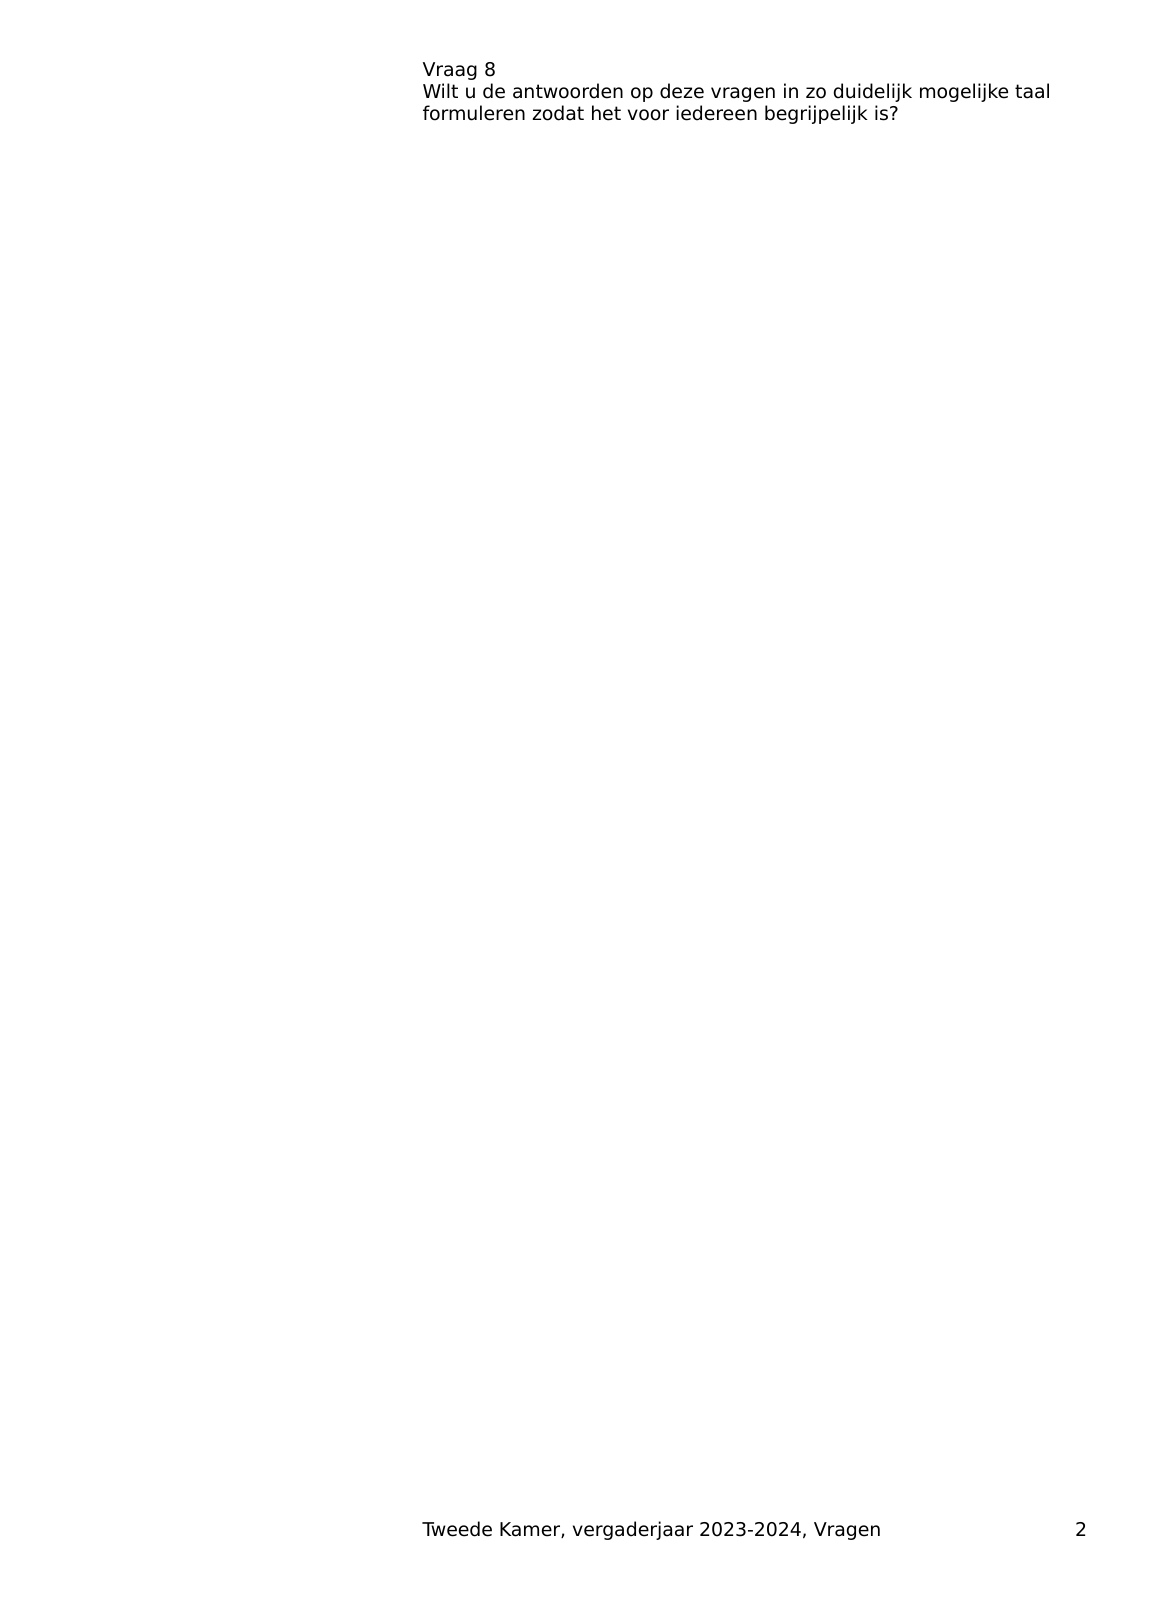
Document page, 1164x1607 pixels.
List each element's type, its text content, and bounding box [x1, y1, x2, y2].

text Vraag 8 [422, 59, 1087, 81]
text Wilt u de antwoorden op deze vragen in zo duidelijk mogelijke taal formuleren zodat het voor iedereen begrijpelijk is? [422, 81, 1087, 125]
